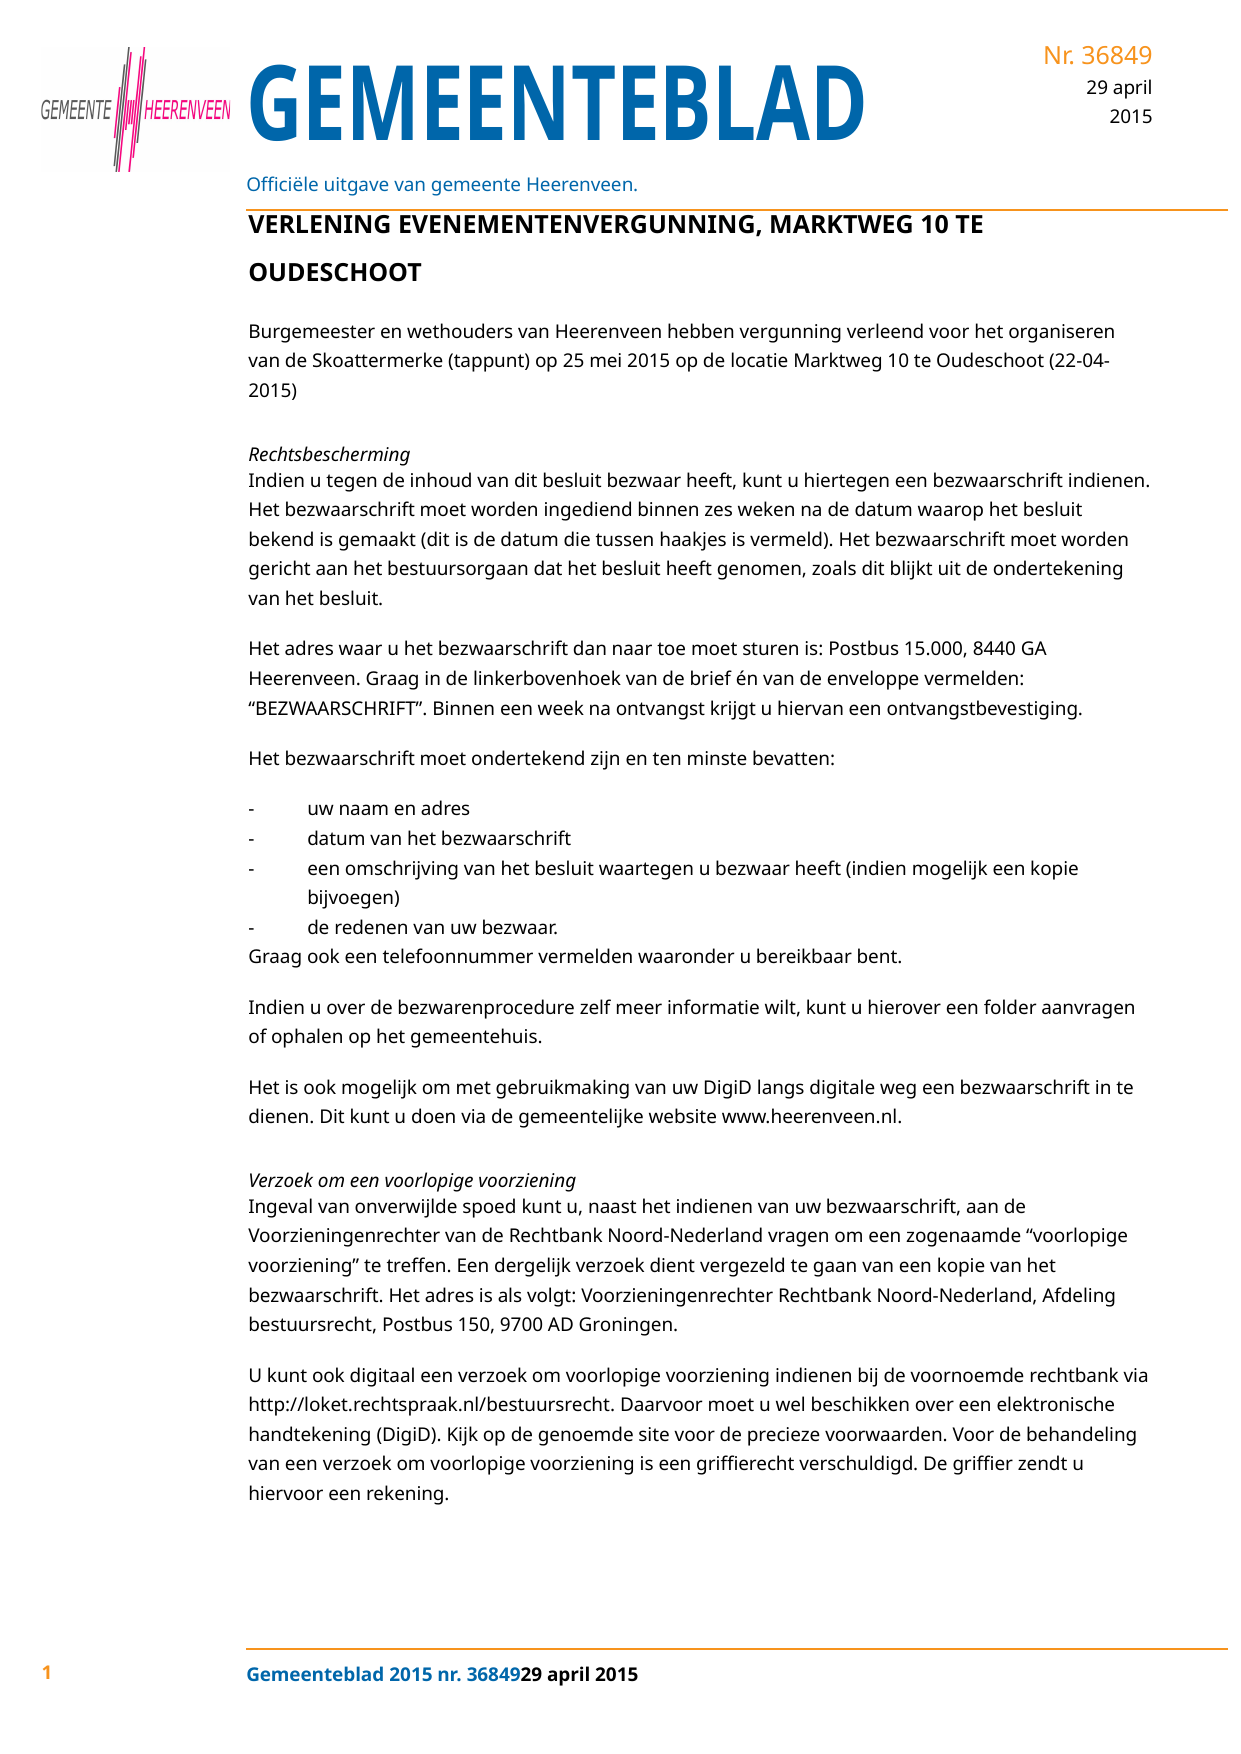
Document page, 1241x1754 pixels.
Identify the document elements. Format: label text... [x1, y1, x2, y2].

text Het bezwaarschrift moet ondertekend zijn en ten minste bevatten: [248, 745, 1152, 771]
text Rechtsbescherming [248, 441, 1152, 467]
text Het adres waar u het bezwaarschrift dan naar toe moet sturen is: Postbus 15.000, 8440 GA Heerenveen. Graag in de linkerbovenhoek van de brief én van de enveloppe vermelden: “BEZWAARSCHRIFT”. Binnen een week na ontvangst krijgt u hiervan een ontvangstbevestiging. [248, 636, 1152, 720]
list een omschrijving van het besluit waartegen u bezwaar heeft (indien mogelijk een kopie bijvoegen) [248, 855, 1152, 910]
text Indien u tegen de inhoud van dit besluit bezwaar heeft, kunt u hiertegen een bezwaarschrift indienen. Het bezwaarschrift moet worden ingediend binnen zes weken na de datum waarop het besluit bekend is gemaakt (dit is de datum die tussen haakjes is vermeld). Het bezwaarschrift moet worden gericht aan het bestuursorgaan dat het besluit heeft genomen, zoals dit blijkt uit de ondertekening van het besluit. [248, 467, 1152, 611]
list datum van het bezwaarschrift [248, 825, 1152, 851]
text Graag ook een telefoonnummer vermelden waaronder u bereikbaar bent. [248, 943, 1152, 969]
text Verzoek om een voorlopige voorziening [248, 1167, 1152, 1193]
text VERLENING EVENEMENTENVERGUNNING, MARKTWEG 10 TE OUDESCHOOT [248, 211, 1152, 288]
picture [41, 47, 231, 172]
text Burgemeester en wethouders van Heerenveen hebben vergunning verleend voor het organiseren van de Skoattermerke (tappunt) op 25 mei 2015 op de locatie Marktweg 10 te Oudeschoot (22-04-2015) [248, 318, 1152, 403]
text Ingeval van onverwijlde spoed kunt u, naast het indienen van uw bezwaarschrift, aan de Voorzieningenrechter van de Rechtbank Noord-Nederland vragen om een zogenaamde “voorlopige voorziening” te treffen. Een dergelijk verzoek dient vergezeld te gaan van een kopie van het bezwaarschrift. Het adres is als volgt: Voorzieningenrechter Rechtbank Noord-Nederland, Afdeling bestuursrecht, Postbus 150, 9700 AD Groningen. [248, 1193, 1152, 1337]
list de redenen van uw bezwaar. [248, 914, 1152, 939]
text Het is ook mogelijk om met gebruikmaking van uw DigiD langs digitale weg een bezwaarschrift in te dienen. Dit kunt u doen via de gemeentelijke website www.heerenveen.nl. [248, 1074, 1152, 1129]
text U kunt ook digitaal een verzoek om voorlopige voorziening indienen bij de voornoemde rechtbank via http://loket.rechtspraak.nl/bestuursrecht. Daarvoor moet u wel beschikken over een elektronische handtekening (DigiD). Kijk op de genoemde site voor de precieze voorwaarden. Voor de behandeling van een verzoek om voorlopige voorziening is een griffierecht verschuldigd. De griffier zendt u hiervoor een rekening. [248, 1362, 1152, 1506]
text Indien u over de bezwarenprocedure zelf meer informatie wilt, kunt u hierover een folder aanvragen of ophalen op het gemeentehuis. [248, 994, 1152, 1049]
list uw naam en adres [248, 796, 1152, 821]
